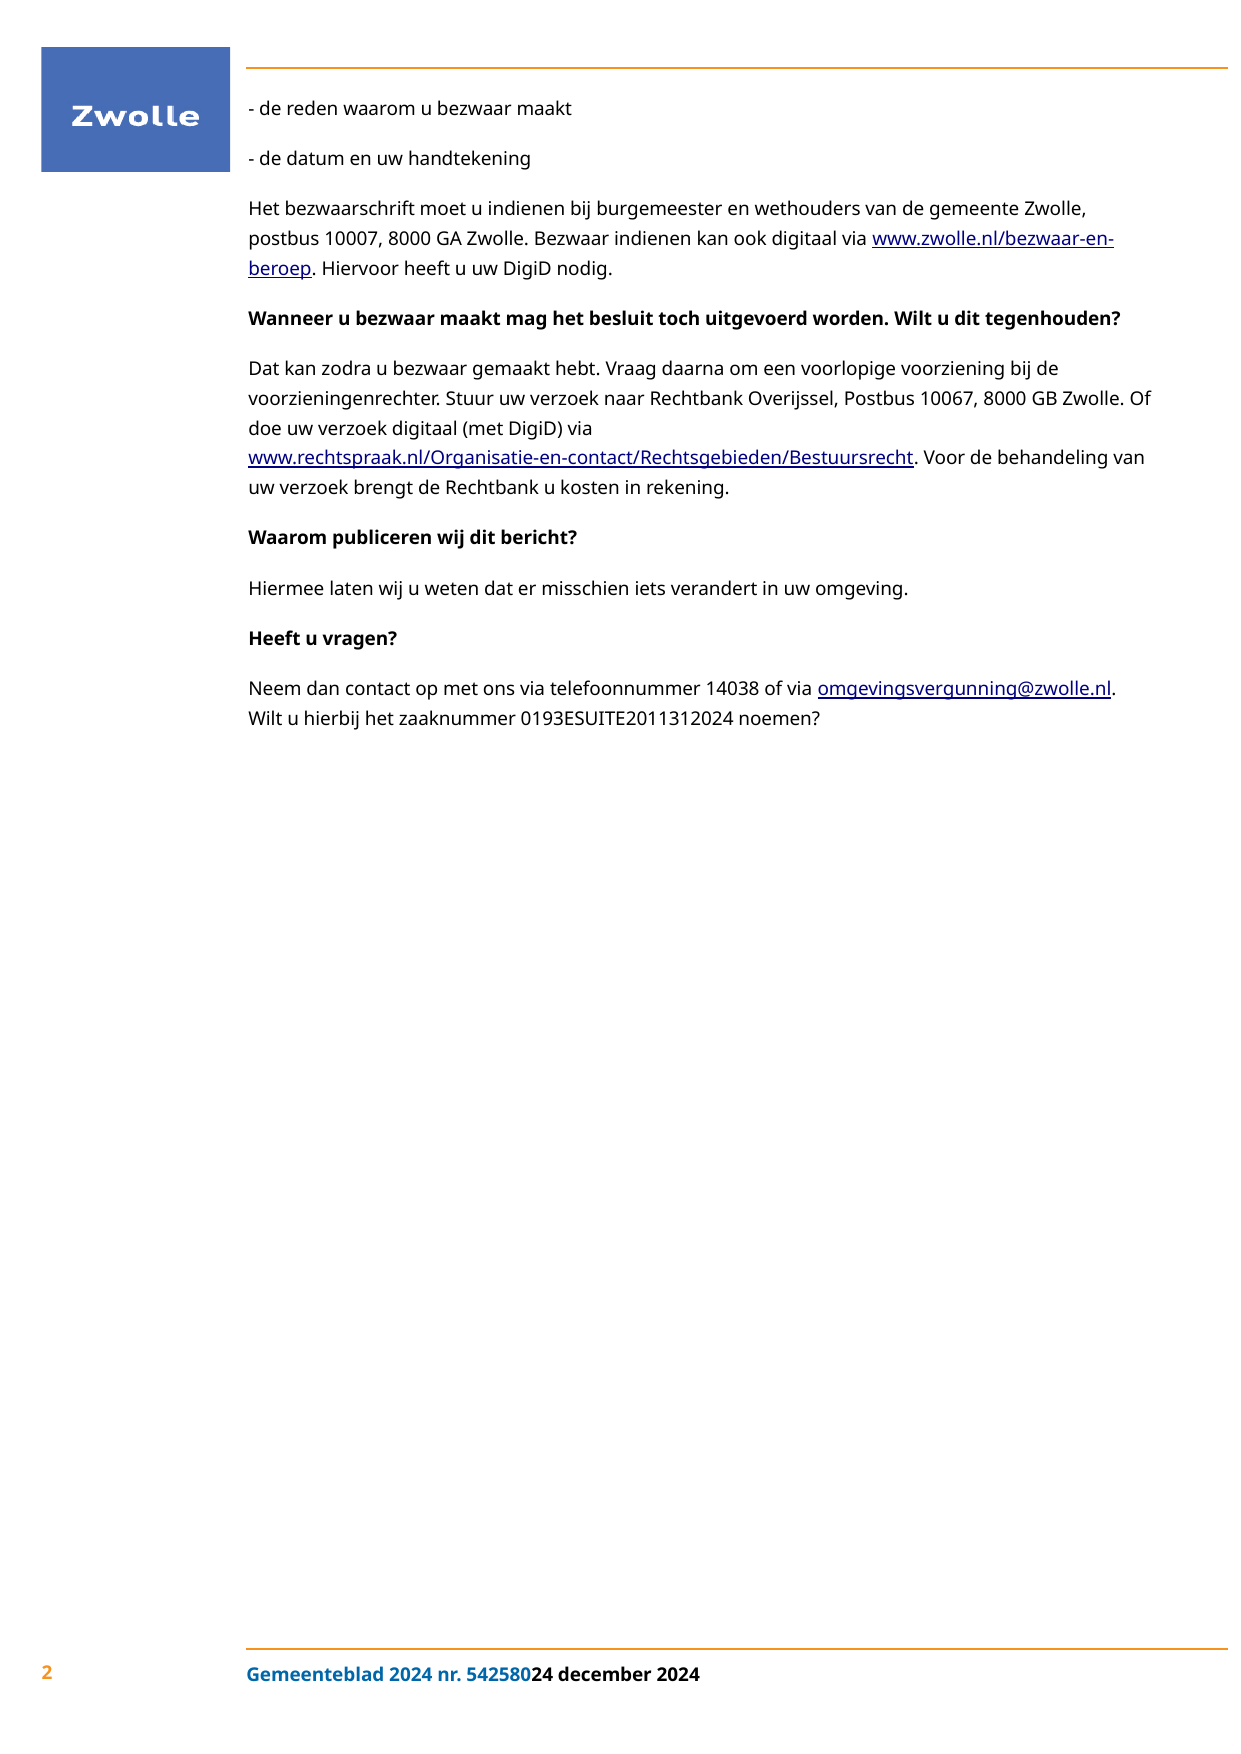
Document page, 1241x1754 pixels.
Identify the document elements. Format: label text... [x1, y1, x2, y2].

text Dat kan zodra u bezwaar gemaakt hebt. Vraag daarna om een voorlopige voorziening bij de voorzieningenrechter. Stuur uw verzoek naar Rechtbank Overijssel, Postbus 10067, 8000 GB Zwolle. Of doe uw verzoek digitaal (met DigiD) via www.rechtspraak.nl/Organisatie-en-contact/Rechtsgebieden/Bestuursrecht. Voor de behandeling van uw verzoek brengt de Rechtbank u kosten in rekening. [248, 356, 1152, 500]
text Waarom publiceren wij dit bericht? [248, 524, 1152, 550]
text Wanneer u bezwaar maakt mag het besluit toch uitgevoerd worden. Wilt u dit tegenhouden? [248, 305, 1152, 331]
text - de reden waarom u bezwaar maakt [248, 95, 1152, 121]
text Neem dan contact op met ons via telefoonnummer 14038 of via omgevingsvergunning@zwolle.nl. Wilt u hierbij het zaaknummer 0193ESUITE2011312024 noemen? [248, 676, 1152, 731]
text Het bezwaarschrift moet u indienen bij burgemeester en wethouders van de gemeente Zwolle, postbus 10007, 8000 GA Zwolle. Bezwaar indienen kan ook digitaal via www.zwolle.nl/bezwaar-en-beroep. Hiervoor heeft u uw DigiD nodig. [248, 196, 1152, 281]
text Hiermee laten wij u weten dat er misschien iets verandert in uw omgeving. [248, 575, 1152, 601]
picture [41, 47, 231, 172]
text - de datum en uw handtekening [248, 145, 1152, 171]
text Heeft u vragen? [248, 625, 1152, 651]
